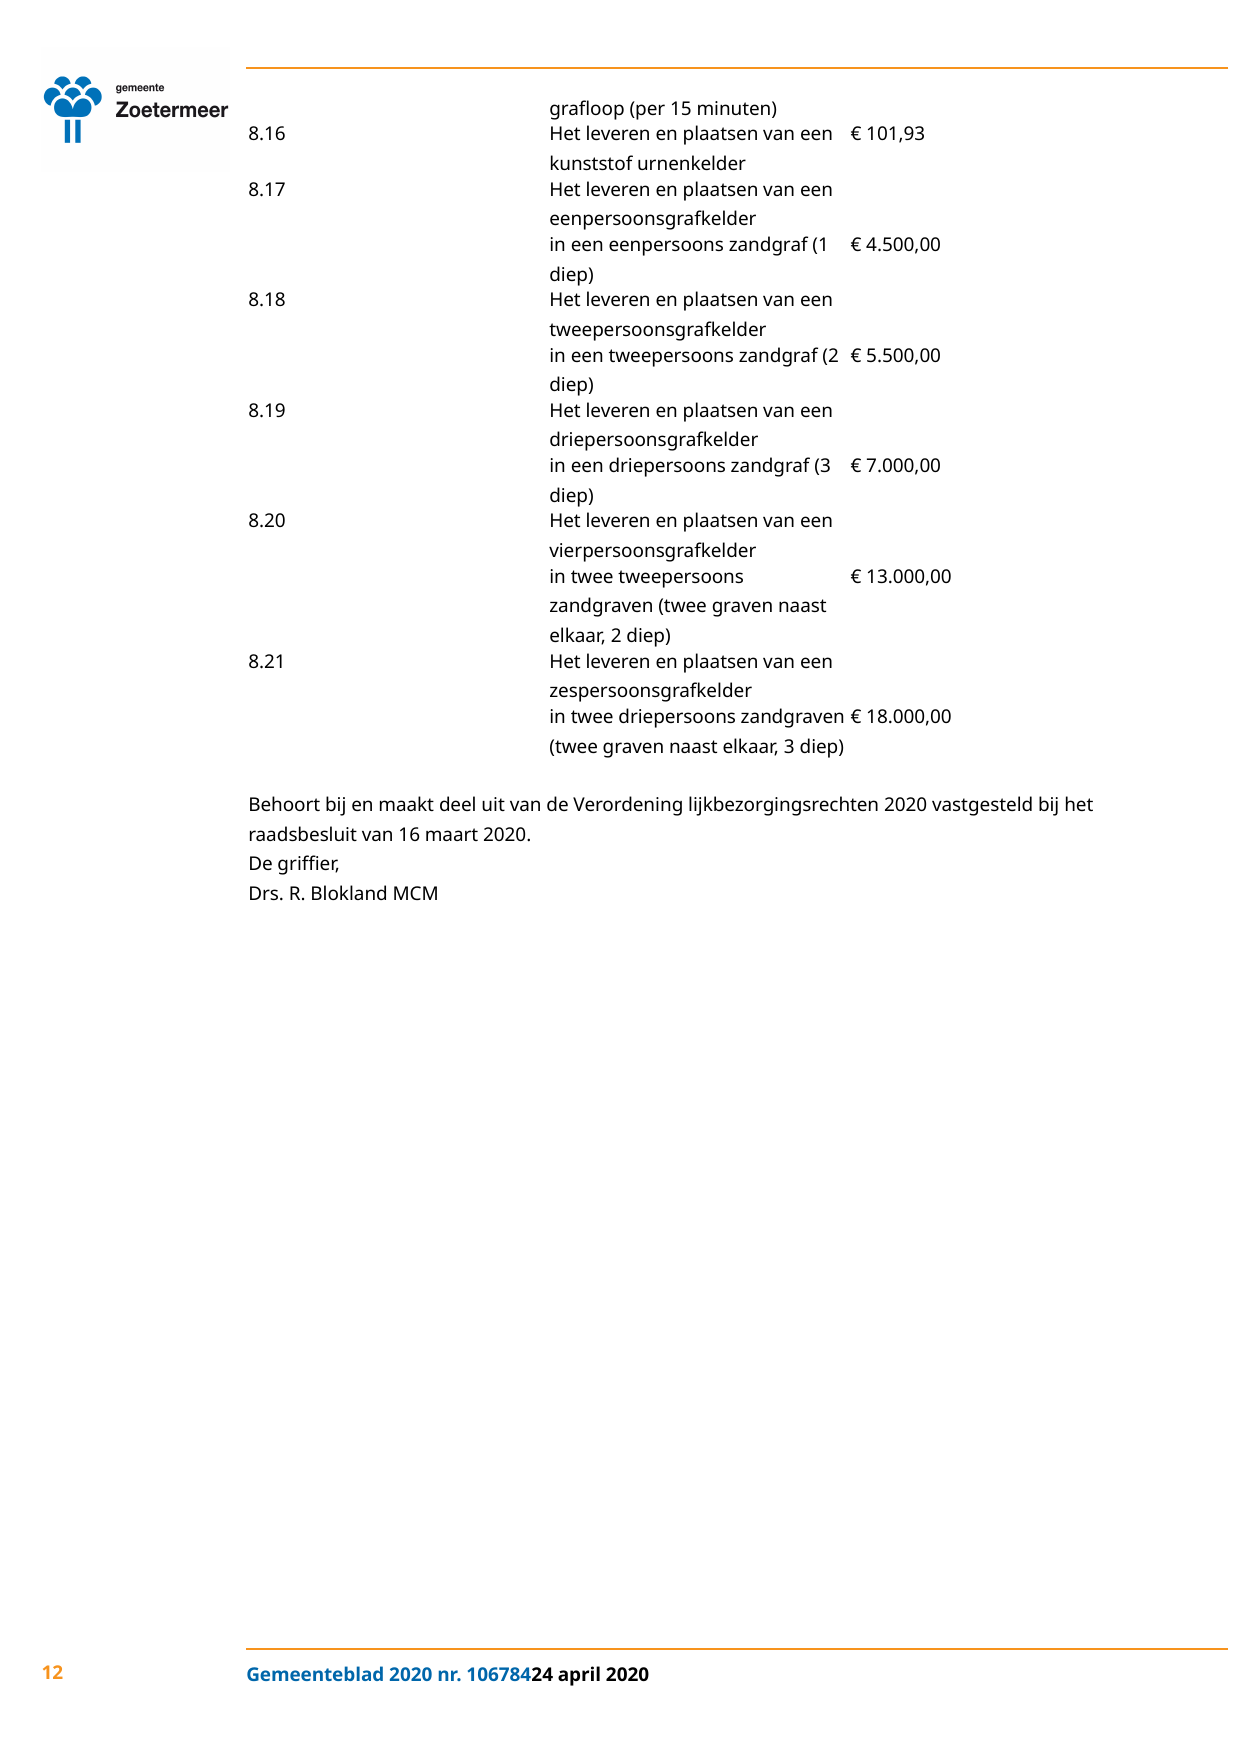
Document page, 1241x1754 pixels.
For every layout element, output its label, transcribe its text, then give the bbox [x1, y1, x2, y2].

table_cell Het leveren en plaatsen van een kunststof urnenkelder [549, 121, 850, 176]
table_cell [850, 286, 1152, 342]
table_cell Het leveren en plaatsen van een vierpersoonsgrafkelder [549, 508, 850, 563]
table_cell in twee tweepersoons zandgraven (twee graven naast elkaar, 2 diep) [549, 563, 850, 648]
table_cell 8.20 [248, 508, 549, 563]
table_cell [248, 231, 549, 286]
table_cell 8.19 [248, 397, 549, 452]
table_cell € 5.500,00 [850, 342, 1152, 397]
table_cell Het leveren en plaatsen van een eenpersoonsgrafkelder [549, 176, 850, 231]
table_cell 8.18 [248, 286, 549, 342]
table_cell in twee driepersoons zandgraven (twee graven naast elkaar, 3 diep) [549, 703, 850, 758]
table_cell [850, 508, 1152, 563]
table_cell [248, 342, 549, 397]
table_cell in een eenpersoons zandgraf (1 diep) [549, 231, 850, 286]
table_cell [248, 453, 549, 508]
table_cell in een driepersoons zandgraf (3 diep) [549, 453, 850, 508]
table_cell grafloop (per 15 minuten) [549, 95, 850, 121]
table_cell [850, 176, 1152, 231]
picture [41, 47, 231, 172]
table_cell [850, 397, 1152, 452]
table_cell € 7.000,00 [850, 453, 1152, 508]
table_cell 8.16 [248, 121, 549, 176]
table_cell [248, 95, 549, 121]
table_cell 8.17 [248, 176, 549, 231]
table_cell € 18.000,00 [850, 703, 1152, 758]
table_cell Het leveren en plaatsen van een zespersoonsgrafkelder [549, 648, 850, 703]
table_cell € 101,93 [850, 121, 1152, 176]
table_cell Het leveren en plaatsen van een driepersoonsgrafkelder [549, 397, 850, 452]
table_cell in een tweepersoons zandgraf (2 diep) [549, 342, 850, 397]
table_cell Het leveren en plaatsen van een tweepersoonsgrafkelder [549, 286, 850, 342]
text Behoort bij en maakt deel uit van de Verordening lijkbezorgingsrechten 2020 vastgesteld bij het raadsbesluit van 16 maart 2020. [248, 791, 1152, 847]
table_cell [850, 648, 1152, 703]
table_cell € 13.000,00 [850, 563, 1152, 648]
table_cell [850, 95, 1152, 121]
table_cell [248, 563, 549, 648]
table_cell 8.21 [248, 648, 549, 703]
table_cell € 4.500,00 [850, 231, 1152, 286]
text De griffier, [248, 851, 1152, 876]
table_cell [248, 703, 549, 758]
text Drs. R. Blokland MCM [248, 880, 1152, 906]
